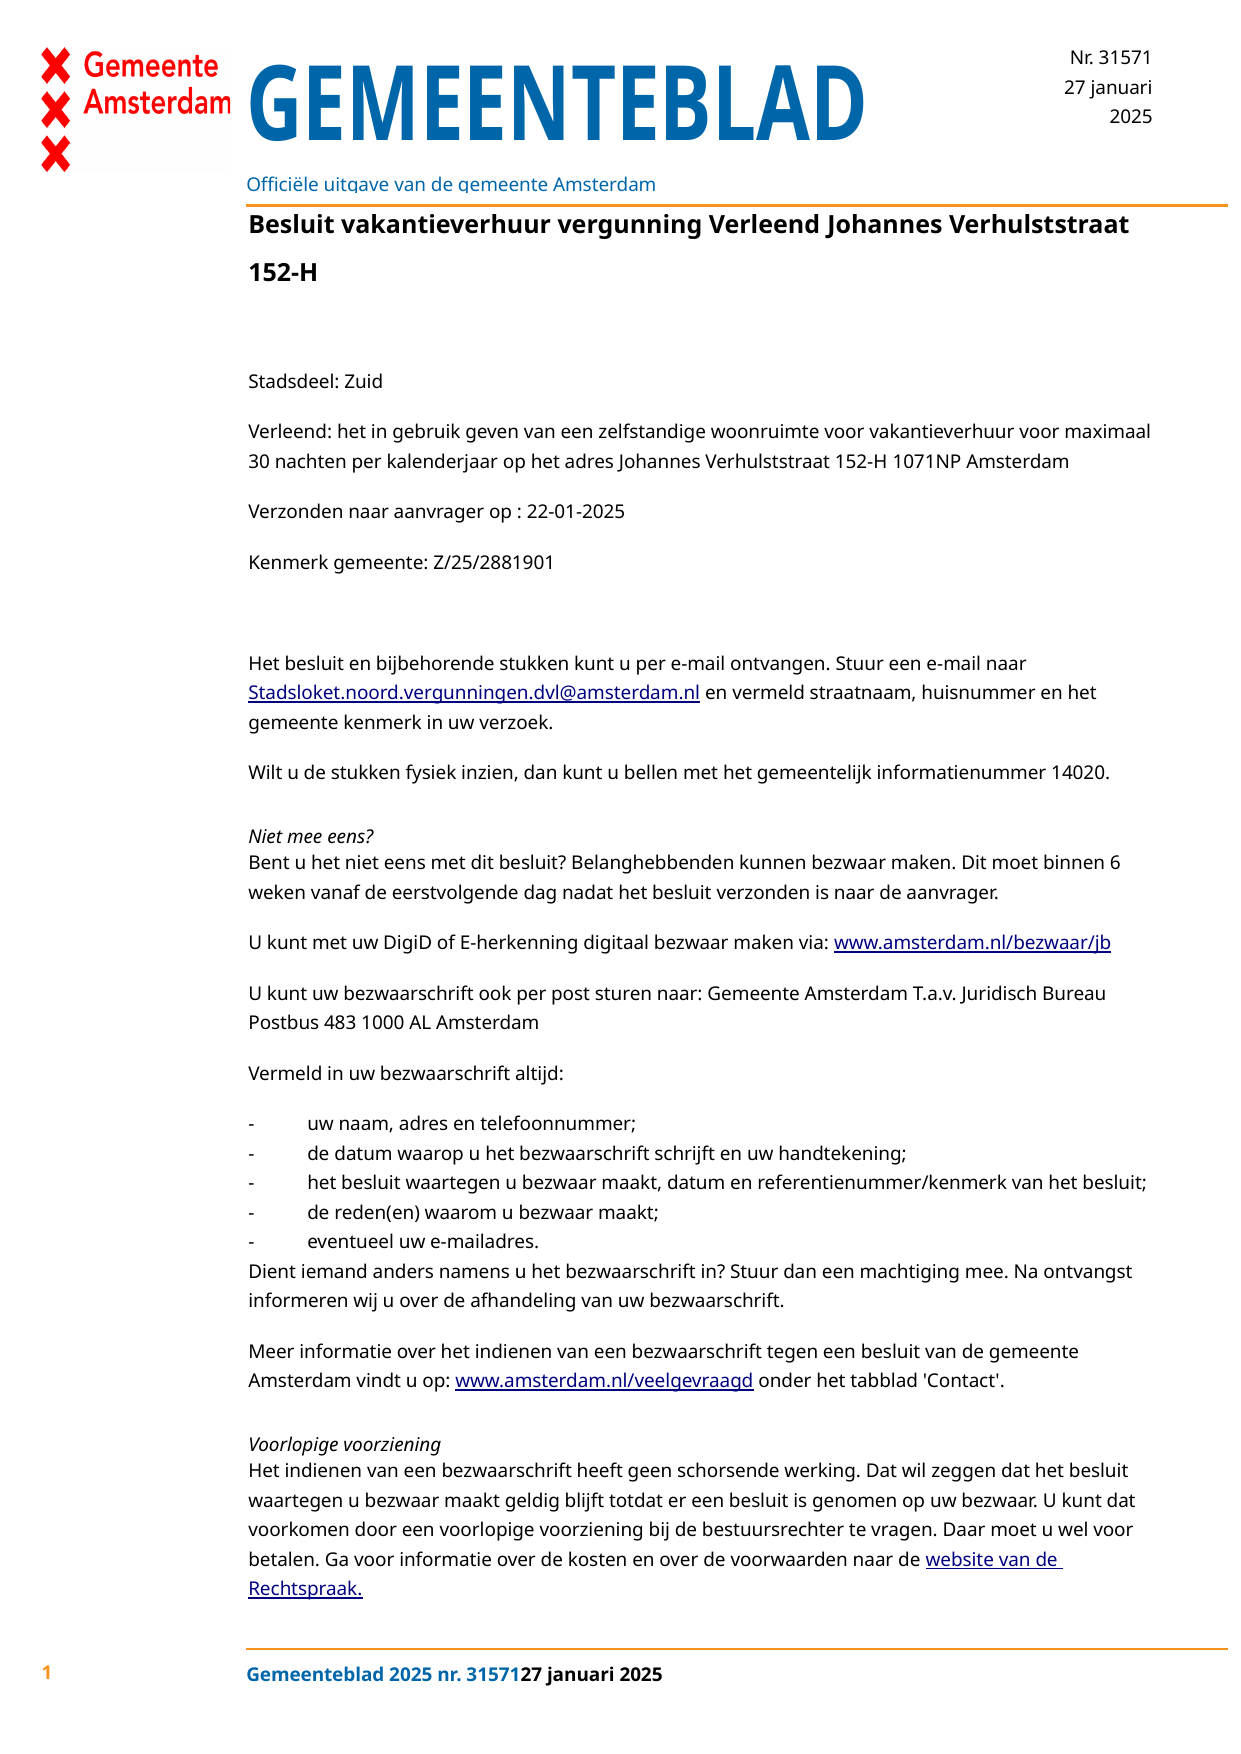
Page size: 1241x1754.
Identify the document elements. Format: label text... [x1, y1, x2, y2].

text Dient iemand anders namens u het bezwaarschrift in? Stuur dan een machtiging mee. Na ontvangst informeren wij u over de afhandeling van uw bezwaarschrift. [248, 1258, 1152, 1313]
text Meer informatie over het indienen van een bezwaarschrift tegen een besluit van de gemeente Amsterdam vindt u op: www.amsterdam.nl/veelgevraagd onder het tabblad 'Contact'. [248, 1338, 1152, 1393]
text Besluit vakantieverhuur vergunning Verleend Johannes Verhulststraat 152-H [248, 207, 1152, 288]
picture [41, 47, 231, 172]
list eventueel uw e-mailadres. [248, 1228, 1152, 1254]
list de datum waarop u het bezwaarschrift schrijft en uw handtekening; [248, 1140, 1152, 1165]
text Stadsdeel: Zuid [248, 368, 1152, 394]
text U kunt met uw DigiD of E-herkenning digitaal bezwaar maken via: www.amsterdam.nl/bezwaar/jb [248, 929, 1152, 955]
text Vermeld in uw bezwaarschrift altijd: [248, 1060, 1152, 1085]
text Voorlopige voorziening [248, 1432, 1152, 1457]
list uw naam, adres en telefoonnummer; [248, 1110, 1152, 1136]
text Het indienen van een bezwaarschrift heeft geen schorsende werking. Dat wil zeggen dat het besluit waartegen u bezwaar maakt geldig blijft totdat er een besluit is genomen op uw bezwaar. U kunt dat voorkomen door een voorlopige voorziening bij de bestuursrechter te vragen. Daar moet u wel voor betalen. Ga voor informatie over de kosten en over de voorwaarden naar de website van de Rechtspraak. [248, 1457, 1152, 1601]
list het besluit waartegen u bezwaar maakt, datum en referentienummer/kenmerk van het besluit; [248, 1169, 1152, 1195]
text Wilt u de stukken fysiek inzien, dan kunt u bellen met het gemeentelijk informatienummer 14020. [248, 759, 1152, 785]
text Verzonden naar aanvrager op : 22-01-2025 [248, 499, 1152, 524]
list de reden(en) waarom u bezwaar maakt; [248, 1199, 1152, 1224]
text Niet mee eens? [248, 823, 1152, 849]
text Verleend: het in gebruik geven van een zelfstandige woonruimte voor vakantieverhuur voor maximaal 30 nachten per kalenderjaar op het adres Johannes Verhulststraat 152-H 1071NP Amsterdam [248, 419, 1152, 474]
text Het besluit en bijbehorende stukken kunt u per e-mail ontvangen. Stuur een e-mail naar Stadsloket.noord.vergunningen.dvl@amsterdam.nl en vermeld straatnaam, huisnummer en het gemeente kenmerk in uw verzoek. [248, 650, 1152, 735]
text U kunt uw bezwaarschrift ook per post sturen naar: Gemeente Amsterdam T.a.v. Juridisch Bureau Postbus 483 1000 AL Amsterdam [248, 980, 1152, 1035]
text Kenmerk gemeente: Z/25/2881901 [248, 549, 1152, 575]
text Bent u het niet eens met dit besluit? Belanghebbenden kunnen bezwaar maken. Dit moet binnen 6 weken vanaf de eerstvolgende dag nadat het besluit verzonden is naar de aanvrager. [248, 849, 1152, 904]
